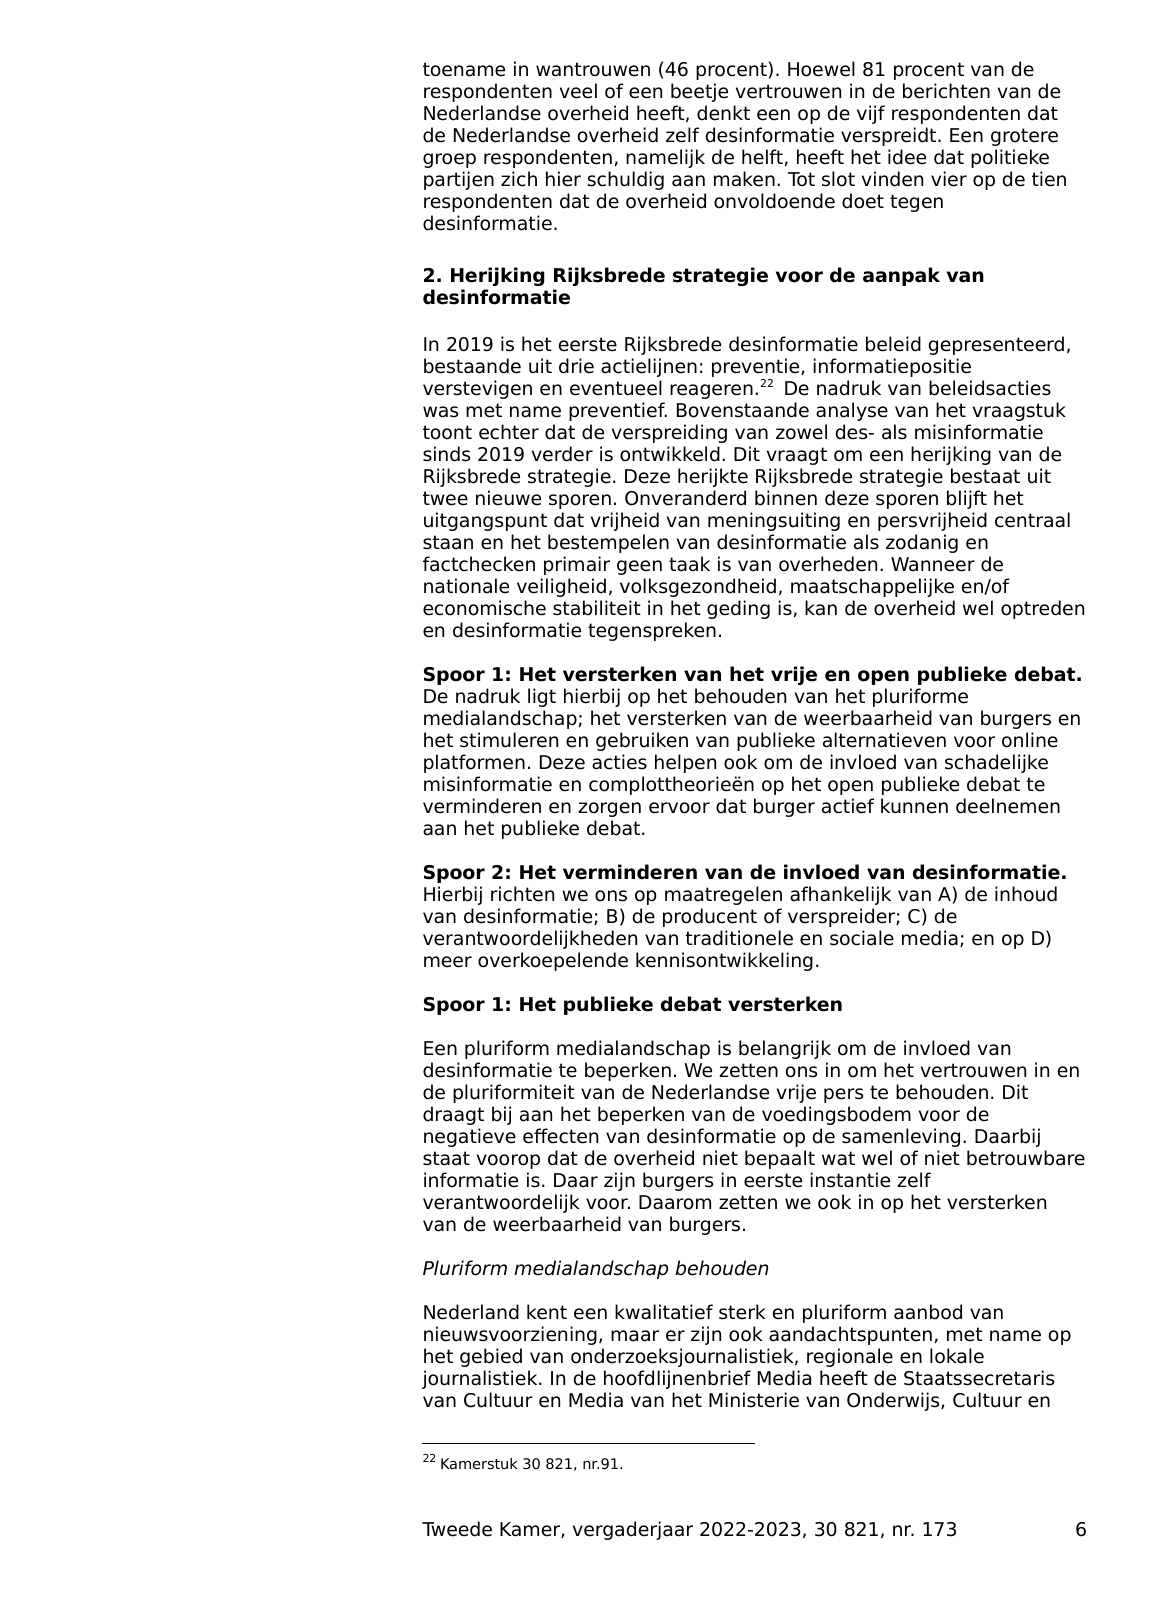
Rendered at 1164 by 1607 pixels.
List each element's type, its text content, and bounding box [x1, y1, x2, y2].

text Spoor 1: Het versterken van het vrije en open publieke debat. De nadruk ligt hierbij op het behouden van het pluriforme medialandschap; het versterken van de weerbaarheid van burgers en het stimuleren en gebruiken van publieke alternatieven voor online platformen. Deze acties helpen ook om de invloed van schadelijke misinformatie en complottheorieën op het open publieke debat te verminderen en zorgen ervoor dat burger actief kunnen deelnemen aan het publieke debat. [422, 664, 1087, 839]
text In 2019 is het eerste Rijksbrede desinformatie beleid gepresenteerd, bestaande uit drie actielijnen: preventie, informatiepositie verstevigen en eventueel reageren. De nadruk van beleidsacties was met name preventief. Bovenstaande analyse van het vraagstuk toont echter dat de verspreiding van zowel des- als misinformatie sinds 2019 verder is ontwikkeld. Dit vraagt om een herijking van de Rijksbrede strategie. Deze herijkte Rijksbrede strategie bestaat uit twee nieuwe sporen. Onveranderd binnen deze sporen blijft het uitgangspunt dat vrijheid van meningsuiting en persvrijheid centraal staan en het bestempelen van desinformatie als zodanig en factchecken primair geen taak is van overheden. Wanneer de nationale veiligheid, volksgezondheid, maatschappelijke en/of economische stabiliteit in het geding is, kan de overheid wel optreden en desinformatie tegenspreken. [422, 334, 1087, 642]
subtitle 2. Herijking Rijksbrede strategie voor de aanpak van desinformatie [422, 265, 1087, 309]
subtitle Spoor 1: Het publieke debat versterken [422, 994, 1087, 1016]
text Kamerstuk 30 821, nr.91. [422, 1452, 1087, 1474]
text Spoor 2: Het verminderen van de invloed van desinformatie. Hierbij richten we ons op maatregelen afhankelijk van A) de inhoud van desinformatie; B) de producent of verspreider; C) de verantwoordelijkheden van traditionele en sociale media; en op D) meer overkoepelende kennisontwikkeling. [422, 862, 1087, 972]
text toename in wantrouwen (46 procent). Hoewel 81 procent van de respondenten veel of een beetje vertrouwen in de berichten van de Nederlandse overheid heeft, denkt een op de vijf respondenten dat de Nederlandse overheid zelf desinformatie verspreidt. Een grotere groep respondenten, namelijk de helft, heeft het idee dat politieke partijen zich hier schuldig aan maken. Tot slot vinden vier op de tien respondenten dat de overheid onvoldoende doet tegen desinformatie. [422, 59, 1087, 235]
text Een pluriform medialandschap is belangrijk om de invloed van desinformatie te beperken. We zetten ons in om het vertrouwen in en de pluriformiteit van de Nederlandse vrije pers te behouden. Dit draagt bij aan het beperken van de voedingsbodem voor de negatieve effecten van desinformatie op de samenleving. Daarbij staat voorop dat de overheid niet bepaalt wat wel of niet betrouwbare informatie is. Daar zijn burgers in eerste instantie zelf verantwoordelijk voor. Daarom zetten we ook in op het versterken van de weerbaarheid van burgers. [422, 1038, 1087, 1236]
subtitle Pluriform medialandschap behouden [422, 1258, 1087, 1280]
text Nederland kent een kwalitatief sterk en pluriform aanbod van nieuwsvoorziening, maar er zijn ook aandachtspunten, met name op het gebied van onderzoeksjournalistiek, regionale en lokale journalistiek. In de hoofdlijnenbrief Media heeft de Staatssecretaris van Cultuur en Media van het Ministerie van Onderwijs, Cultuur en [422, 1302, 1087, 1412]
